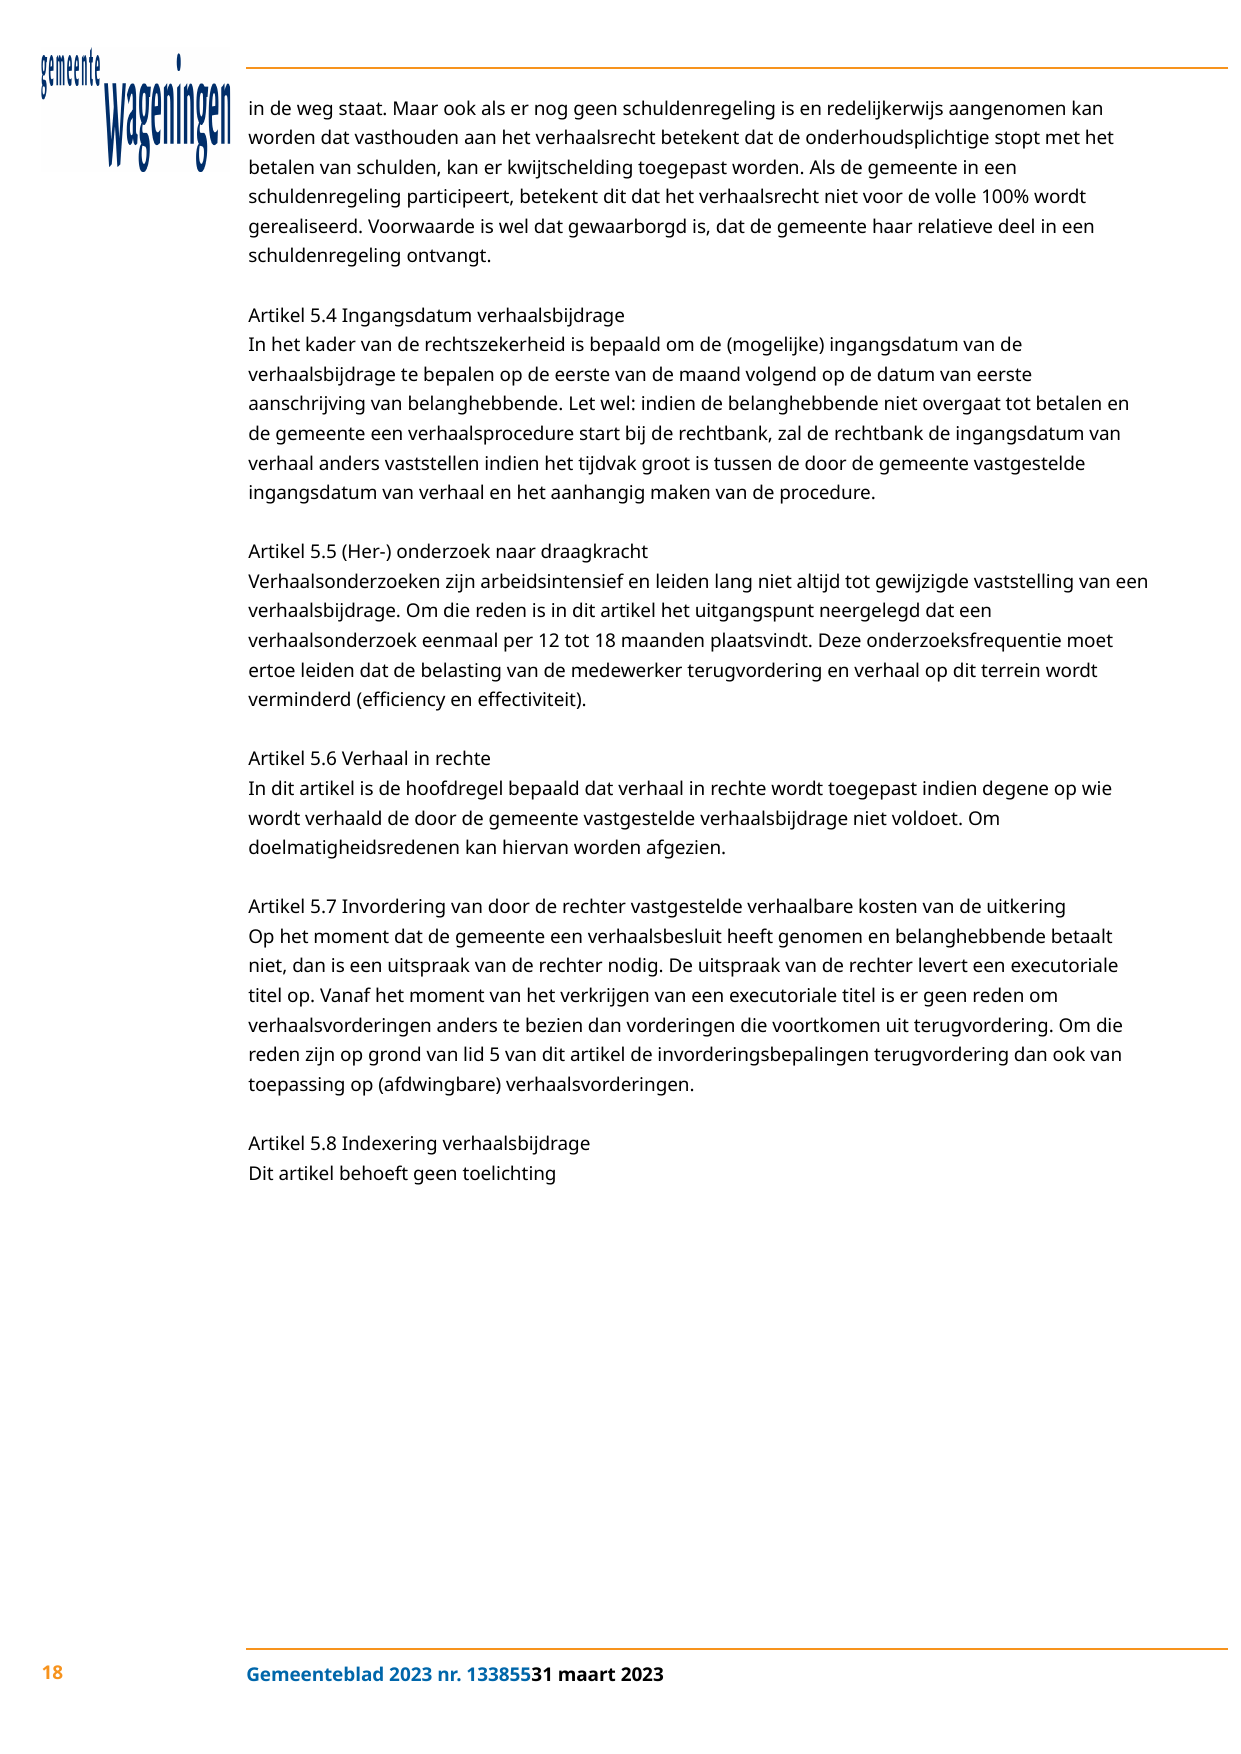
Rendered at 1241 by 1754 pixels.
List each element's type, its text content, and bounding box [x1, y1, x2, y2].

text Artikel 5.6 Verhaal in rechte [248, 746, 1152, 771]
text Artikel 5.4 Ingangsdatum verhaalsbijdrage [248, 302, 1152, 328]
text in de weg staat. Maar ook als er nog geen schuldenregeling is en redelijkerwijs aangenomen kan worden dat vasthouden aan het verhaalsrecht betekent dat de onderhoudsplichtige stopt met het betalen van schulden, kan er kwijtschelding toegepast worden. Als de gemeente in een schuldenregeling participeert, betekent dit dat het verhaalsrecht niet voor de volle 100% wordt gerealiseerd. Voorwaarde is wel dat gewaarborgd is, dat de gemeente haar relatieve deel in een schuldenregeling ontvangt. [248, 95, 1152, 268]
text Op het moment dat de gemeente een verhaalsbesluit heeft genomen en belanghebbende betaalt niet, dan is een uitspraak van de rechter nodig. De uitspraak van de rechter levert een executoriale titel op. Vanaf het moment van het verkrijgen van een executoriale titel is er geen reden om verhaalsvorderingen anders te bezien dan vorderingen die voortkomen uit terugvordering. Om die reden zijn op grond van lid 5 van dit artikel de invorderingsbepalingen terugvordering dan ook van toepassing op (afdwingbare) verhaalsvorderingen. [248, 923, 1152, 1097]
text In het kader van de rechtszekerheid is bepaald om de (mogelijke) ingangsdatum van de verhaalsbijdrage te bepalen op de eerste van de maand volgend op de datum van eerste aanschrijving van belanghebbende. Let wel: indien de belanghebbende niet overgaat tot betalen en de gemeente een verhaalsprocedure start bij de rechtbank, zal de rechtbank de ingangsdatum van verhaal anders vaststellen indien het tijdvak groot is tussen de door de gemeente vastgestelde ingangsdatum van verhaal en het aanhangig maken van de procedure. [248, 331, 1152, 505]
text Artikel 5.7 Invordering van door de rechter vastgestelde verhaalbare kosten van de uitkering [248, 893, 1152, 919]
text Dit artikel behoeft geen toelichting [248, 1160, 1152, 1186]
picture [41, 47, 231, 172]
text Artikel 5.5 (Her-) onderzoek naar draagkracht [248, 538, 1152, 564]
text In dit artikel is de hoofdregel bepaald dat verhaal in rechte wordt toegepast indien degene op wie wordt verhaald de door de gemeente vastgestelde verhaalsbijdrage niet voldoet. Om doelmatigheidsredenen kan hiervan worden afgezien. [248, 775, 1152, 860]
text Verhaalsonderzoeken zijn arbeidsintensief en leiden lang niet altijd tot gewijzigde vaststelling van een verhaalsbijdrage. Om die reden is in dit artikel het uitgangspunt neergelegd dat een verhaalsonderzoek eenmaal per 12 tot 18 maanden plaatsvindt. Deze onderzoeksfrequentie moet ertoe leiden dat de belasting van de medewerker terugvordering en verhaal op dit terrein wordt verminderd (efficiency en effectiviteit). [248, 568, 1152, 712]
text Artikel 5.8 Indexering verhaalsbijdrage [248, 1130, 1152, 1156]
